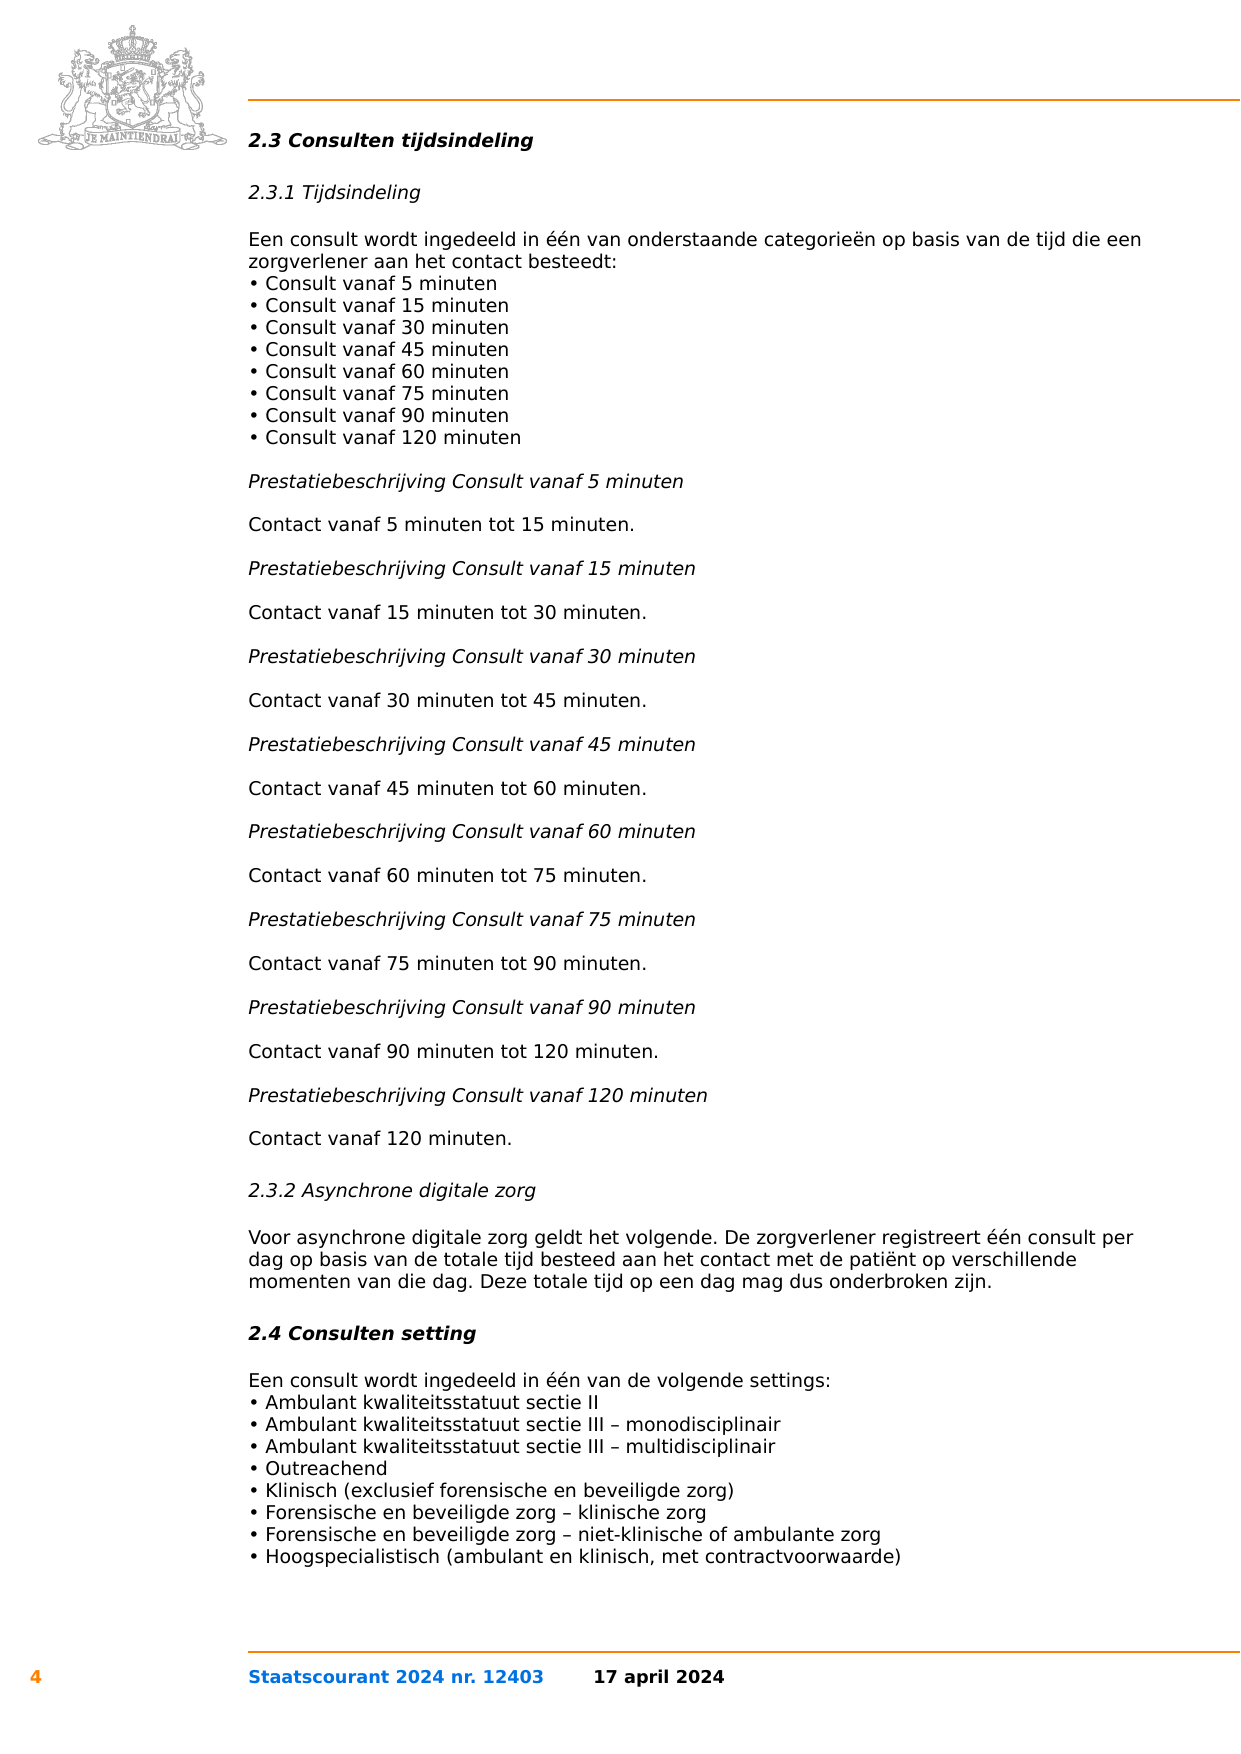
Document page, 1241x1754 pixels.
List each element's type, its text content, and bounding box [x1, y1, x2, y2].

subtitle Prestatiebeschrijving Consult vanaf 5 minuten [248, 471, 1163, 492]
text Contact vanaf 15 minuten tot 30 minuten. [248, 602, 1163, 624]
subtitle 2.3.1 Tijdsindeling [248, 182, 1163, 204]
subtitle Prestatiebeschrijving Consult vanaf 90 minuten [248, 997, 1163, 1019]
subtitle Prestatiebeschrijving Consult vanaf 15 minuten [248, 558, 1163, 580]
text Contact vanaf 45 minuten tot 60 minuten. [248, 777, 1163, 799]
text • Consult vanaf 90 minuten [248, 405, 1163, 427]
subtitle Prestatiebeschrijving Consult vanaf 120 minuten [248, 1084, 1163, 1106]
text Een consult wordt ingedeeld in één van onderstaande categorieën op basis van de tijd die een zorgverlener aan het contact besteedt: [248, 229, 1163, 273]
text Contact vanaf 90 minuten tot 120 minuten. [248, 1041, 1163, 1063]
text Voor asynchrone digitale zorg geldt het volgende. De zorgverlener registreert één consult per dag op basis van de totale tijd besteed aan het contact met de patiënt op verschillende momenten van die dag. Deze totale tijd op een dag mag dus onderbroken zijn. [248, 1227, 1163, 1293]
text • Forensische en beveiligde zorg – niet-klinische of ambulante zorg [248, 1524, 1163, 1546]
subtitle Prestatiebeschrijving Consult vanaf 60 minuten [248, 821, 1163, 843]
text • Consult vanaf 75 minuten [248, 383, 1163, 405]
text • Consult vanaf 60 minuten [248, 361, 1163, 383]
subtitle 2.3 Consulten tijdsindeling [248, 130, 1163, 152]
text Een consult wordt ingedeeld in één van de volgende settings: [248, 1370, 1163, 1392]
text Contact vanaf 75 minuten tot 90 minuten. [248, 953, 1163, 975]
subtitle Prestatiebeschrijving Consult vanaf 30 minuten [248, 646, 1163, 668]
text • Forensische en beveiligde zorg – klinische zorg [248, 1502, 1163, 1524]
text Contact vanaf 120 minuten. [248, 1128, 1163, 1150]
text Contact vanaf 30 minuten tot 45 minuten. [248, 690, 1163, 712]
text Contact vanaf 60 minuten tot 75 minuten. [248, 865, 1163, 887]
subtitle 2.3.2 Asynchrone digitale zorg [248, 1180, 1163, 1202]
text • Consult vanaf 15 minuten [248, 295, 1163, 317]
subtitle 2.4 Consulten setting [248, 1323, 1163, 1345]
text • Consult vanaf 5 minuten [248, 273, 1163, 295]
text • Consult vanaf 30 minuten [248, 317, 1163, 339]
text • Consult vanaf 120 minuten [248, 427, 1163, 449]
text • Ambulant kwaliteitsstatuut sectie III – monodisciplinair [248, 1414, 1163, 1436]
text • Ambulant kwaliteitsstatuut sectie II [248, 1392, 1163, 1414]
text • Outreachend [248, 1458, 1163, 1480]
subtitle Prestatiebeschrijving Consult vanaf 75 minuten [248, 909, 1163, 931]
text • Consult vanaf 45 minuten [248, 339, 1163, 361]
subtitle Prestatiebeschrijving Consult vanaf 45 minuten [248, 734, 1163, 756]
text • Ambulant kwaliteitsstatuut sectie III – multidisciplinair [248, 1436, 1163, 1458]
picture [38, 25, 227, 150]
text Contact vanaf 5 minuten tot 15 minuten. [248, 514, 1163, 536]
text • Hoogspecialistisch (ambulant en klinisch, met contractvoorwaarde) [248, 1546, 1163, 1568]
text • Klinisch (exclusief forensische en beveiligde zorg) [248, 1480, 1163, 1502]
